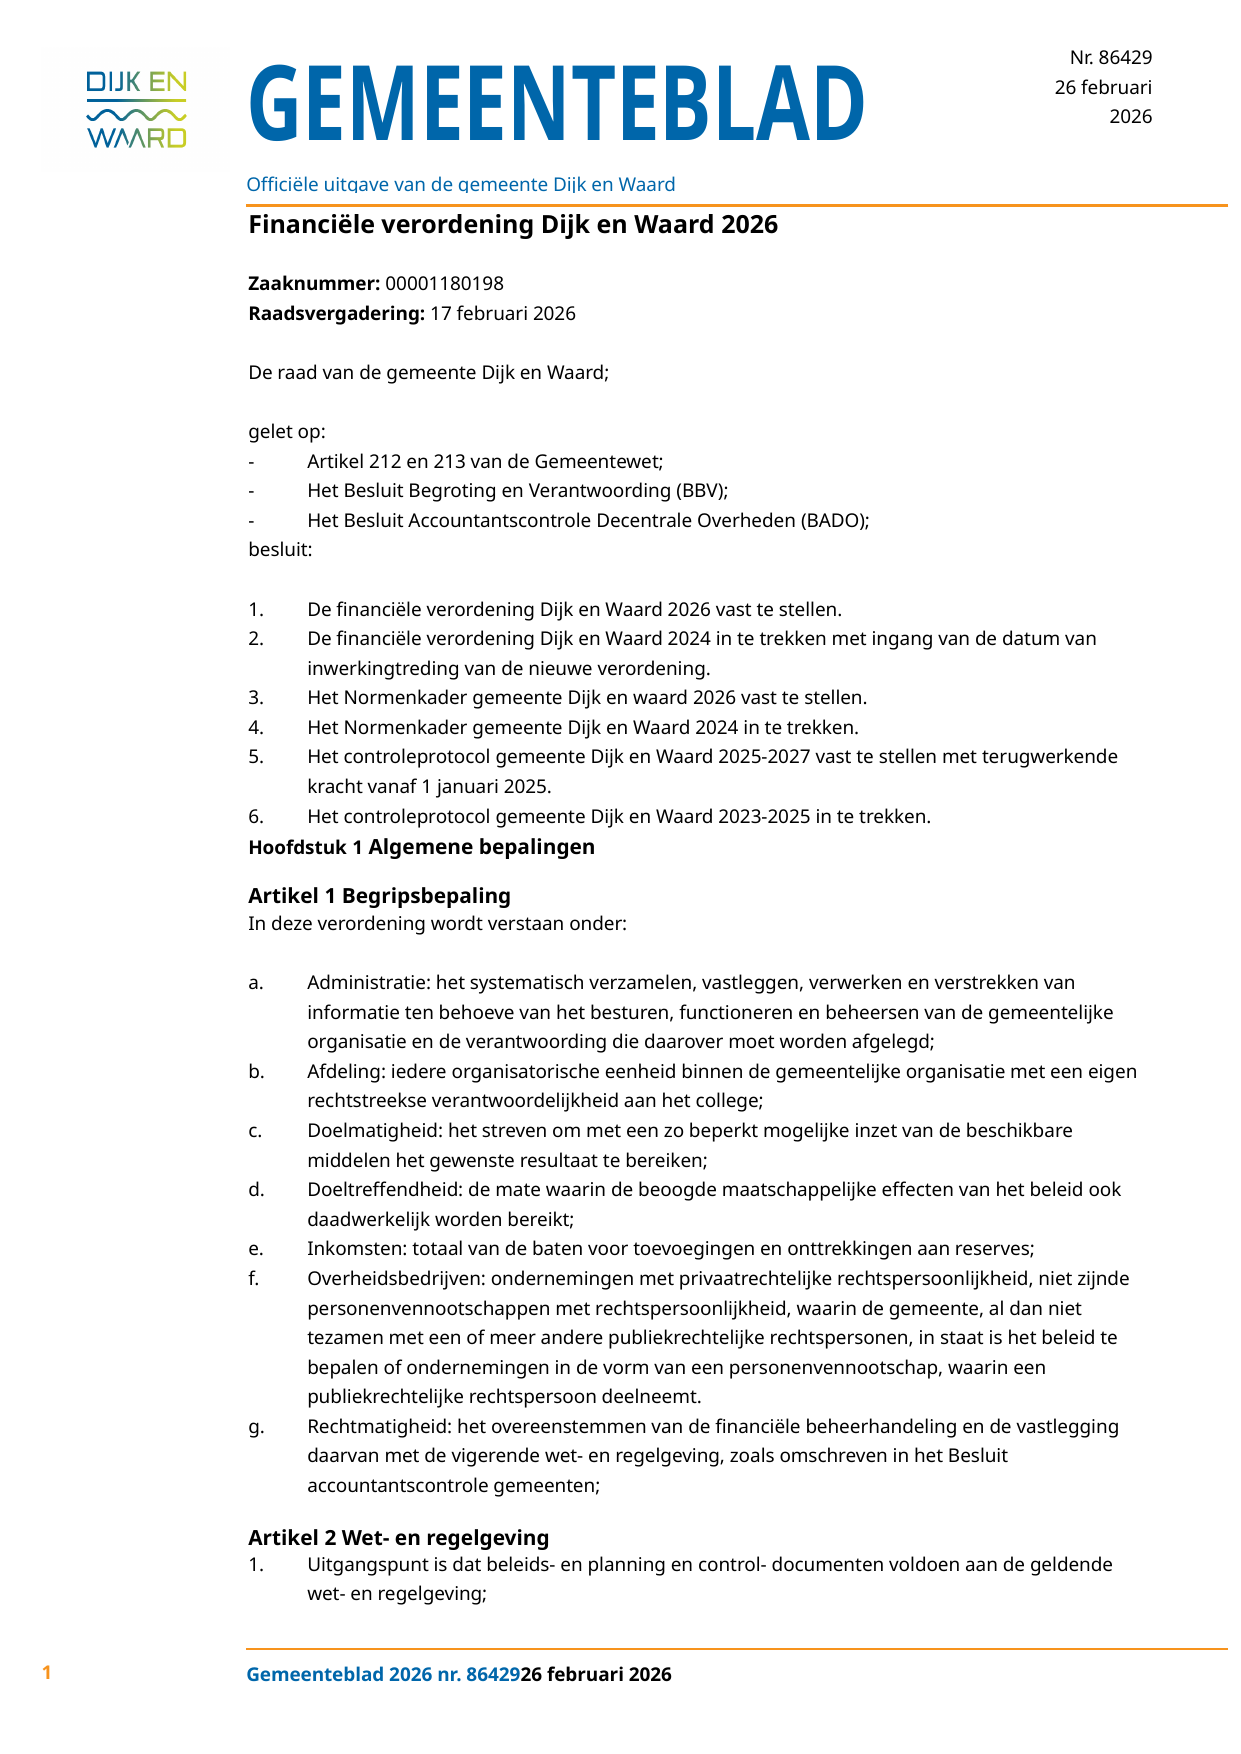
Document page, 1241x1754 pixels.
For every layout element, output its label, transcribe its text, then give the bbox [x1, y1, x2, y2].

text Financiële verordening Dijk en Waard 2026 [248, 207, 1152, 241]
list Rechtmatigheid: het overeenstemmen van de financiële beheerhandeling en de vastlegging daarvan met de vigerende wet- en regelgeving, zoals omschreven in het Besluit accountantscontrole gemeenten; [248, 1413, 1152, 1498]
list Overheidsbedrijven: ondernemingen met privaatrechtelijke rechtspersoonlijkheid, niet zijnde personenvennootschappen met rechtspersoonlijkheid, waarin de gemeente, al dan niet tezamen met een of meer andere publiekrechtelijke rechtspersonen, in staat is het beleid te bepalen of ondernemingen in de vorm van een personenvennootschap, waarin een publiekrechtelijke rechtspersoon deelneemt. [248, 1265, 1152, 1409]
list Afdeling: iedere organisatorische eenheid binnen de gemeentelijke organisatie met een eigen rechtstreekse verantwoordelijkheid aan het college; [248, 1058, 1152, 1113]
text Hoofdstuk 1 Algemene bepalingen [248, 832, 1152, 861]
list Doeltreffendheid: de mate waarin de beoogde maatschappelijke effecten van het beleid ook daadwerkelijk worden bereikt; [248, 1176, 1152, 1232]
text In deze verordening wordt verstaan onder: [248, 910, 1152, 936]
list Het Besluit Accountantscontrole Decentrale Overheden (BADO); [248, 507, 1152, 533]
text gelet op: [248, 418, 1152, 444]
text Raadsvergadering: 17 februari 2026 [248, 300, 1152, 326]
list Het Normenkader gemeente Dijk en waard 2026 vast te stellen. [248, 684, 1152, 710]
list Inkomsten: totaal van de baten voor toevoegingen en onttrekkingen aan reserves; [248, 1236, 1152, 1261]
text Artikel 2 Wet- en regelgeving [248, 1523, 1152, 1551]
list Artikel 212 en 213 van de Gemeentewet; [248, 448, 1152, 473]
text Zaaknummer: 00001180198 [248, 270, 1152, 296]
text De raad van de gemeente Dijk en Waard; [248, 359, 1152, 385]
list Administratie: het systematisch verzamelen, vastleggen, verwerken en verstrekken van informatie ten behoeve van het besturen, functioneren en beheersen van de gemeentelijke organisatie en de verantwoording die daarover moet worden afgelegd; [248, 969, 1152, 1054]
list Het Normenkader gemeente Dijk en Waard 2024 in te trekken. [248, 714, 1152, 740]
list Het Besluit Begroting en Verantwoording (BBV); [248, 477, 1152, 503]
list Het controleprotocol gemeente Dijk en Waard 2025-2027 vast te stellen met terugwerkende kracht vanaf 1 januari 2025. [248, 744, 1152, 799]
text Artikel 1 Begripsbepaling [248, 882, 1152, 910]
list Uitgangspunt is dat beleids- en planning en control- documenten voldoen aan de geldende wet- en regelgeving; [248, 1551, 1152, 1606]
list Doelmatigheid: het streven om met een zo beperkt mogelijke inzet van de beschikbare middelen het gewenste resultaat te bereiken; [248, 1117, 1152, 1172]
list Het controleprotocol gemeente Dijk en Waard 2023-2025 in te trekken. [248, 803, 1152, 828]
picture [41, 47, 231, 172]
list De financiële verordening Dijk en Waard 2026 vast te stellen. [248, 596, 1152, 621]
list De financiële verordening Dijk en Waard 2024 in te trekken met ingang van de datum van inwerkingtreding van de nieuwe verordening. [248, 625, 1152, 681]
text besluit: [248, 537, 1152, 562]
